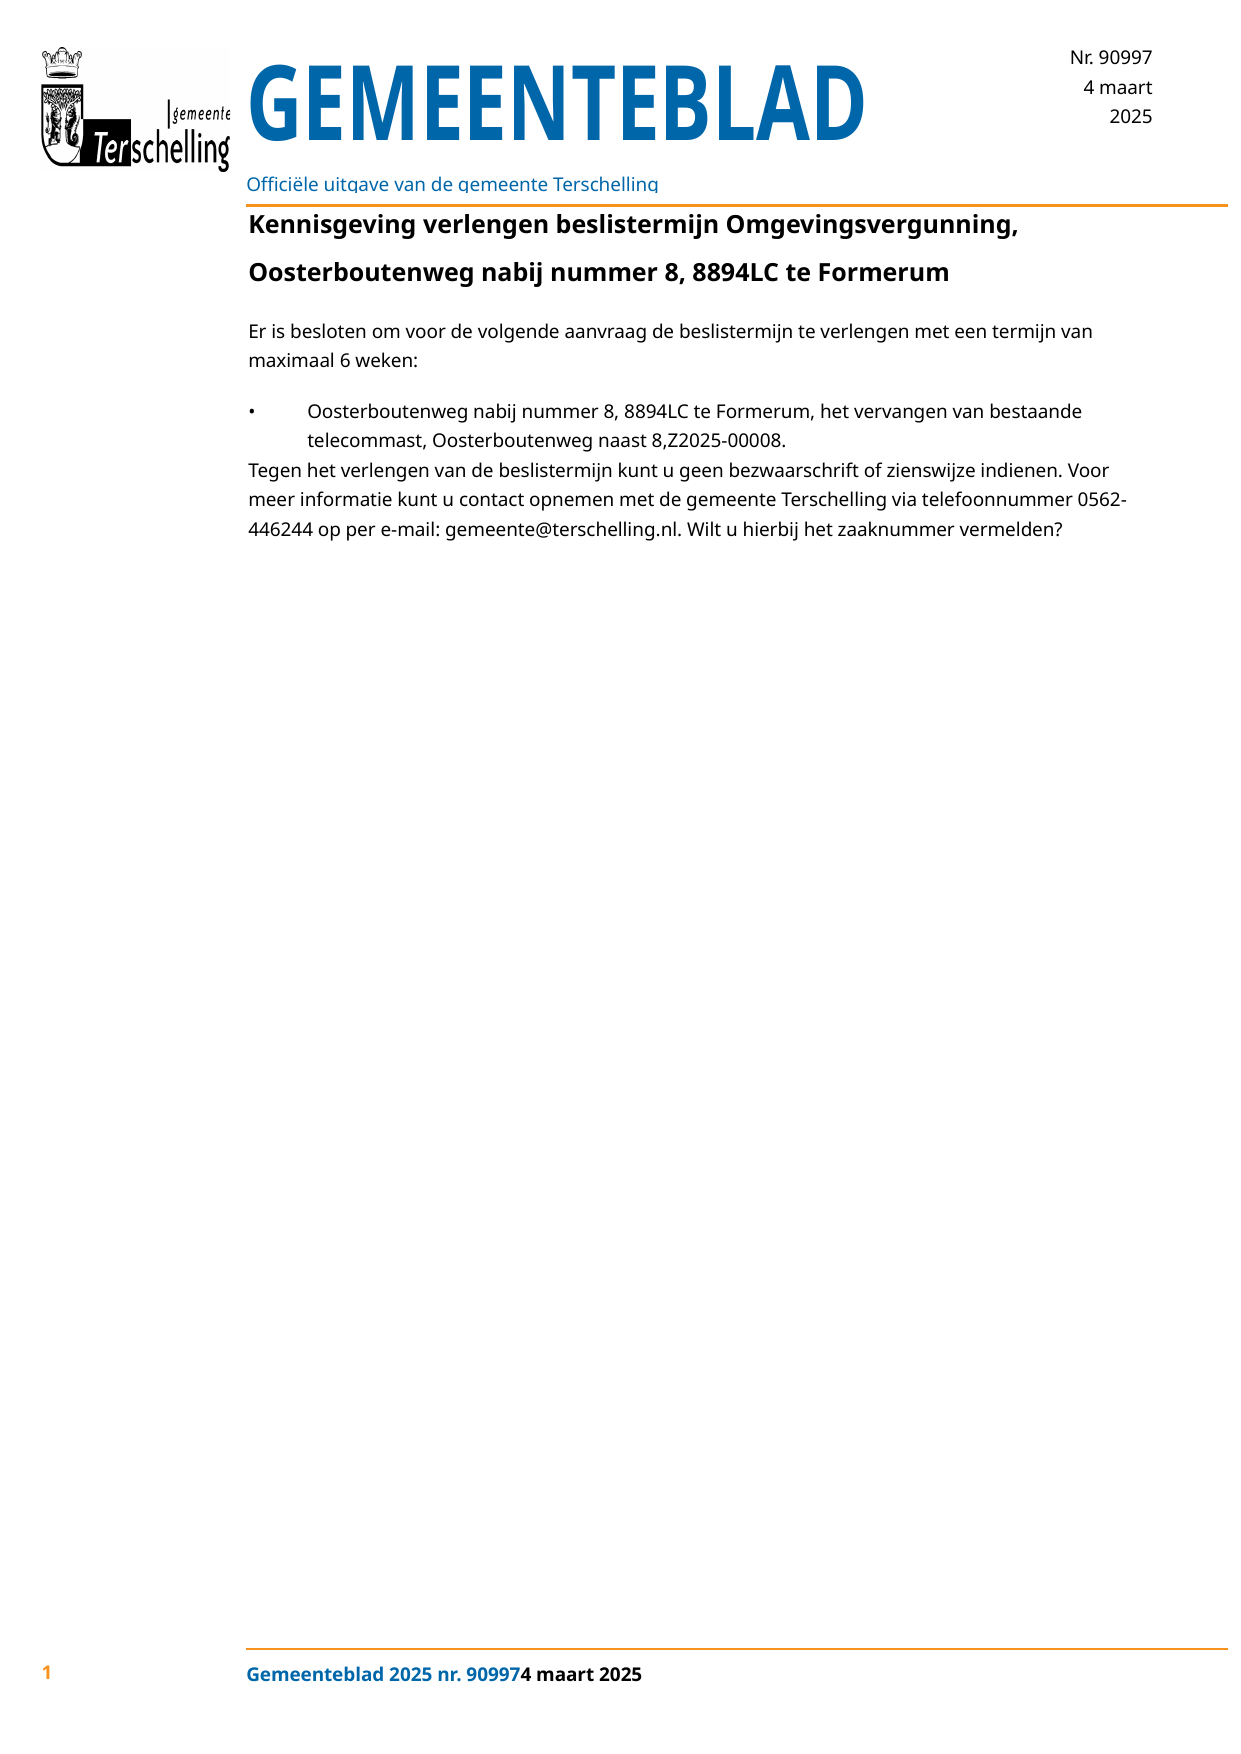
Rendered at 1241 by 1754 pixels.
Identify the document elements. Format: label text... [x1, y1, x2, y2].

text Kennisgeving verlengen beslistermijn Omgevingsvergunning, Oosterboutenweg nabij nummer 8, 8894LC te Formerum [248, 207, 1152, 288]
list Oosterboutenweg nabij nummer 8, 8894LC te Formerum, het vervangen van bestaande telecommast, Oosterboutenweg naast 8,Z2025-00008. [248, 398, 1152, 453]
text Er is besloten om voor de volgende aanvraag de beslistermijn te verlengen met een termijn van maximaal 6 weken: [248, 318, 1152, 373]
text Tegen het verlengen van de beslistermijn kunt u geen bezwaarschrift of zienswijze indienen. Voor meer informatie kunt u contact opnemen met de gemeente Terschelling via telefoonnummer 0562-446244 op per e-mail: gemeente@terschelling.nl. Wilt u hierbij het zaaknummer vermelden? [248, 457, 1152, 542]
picture [41, 47, 231, 172]
